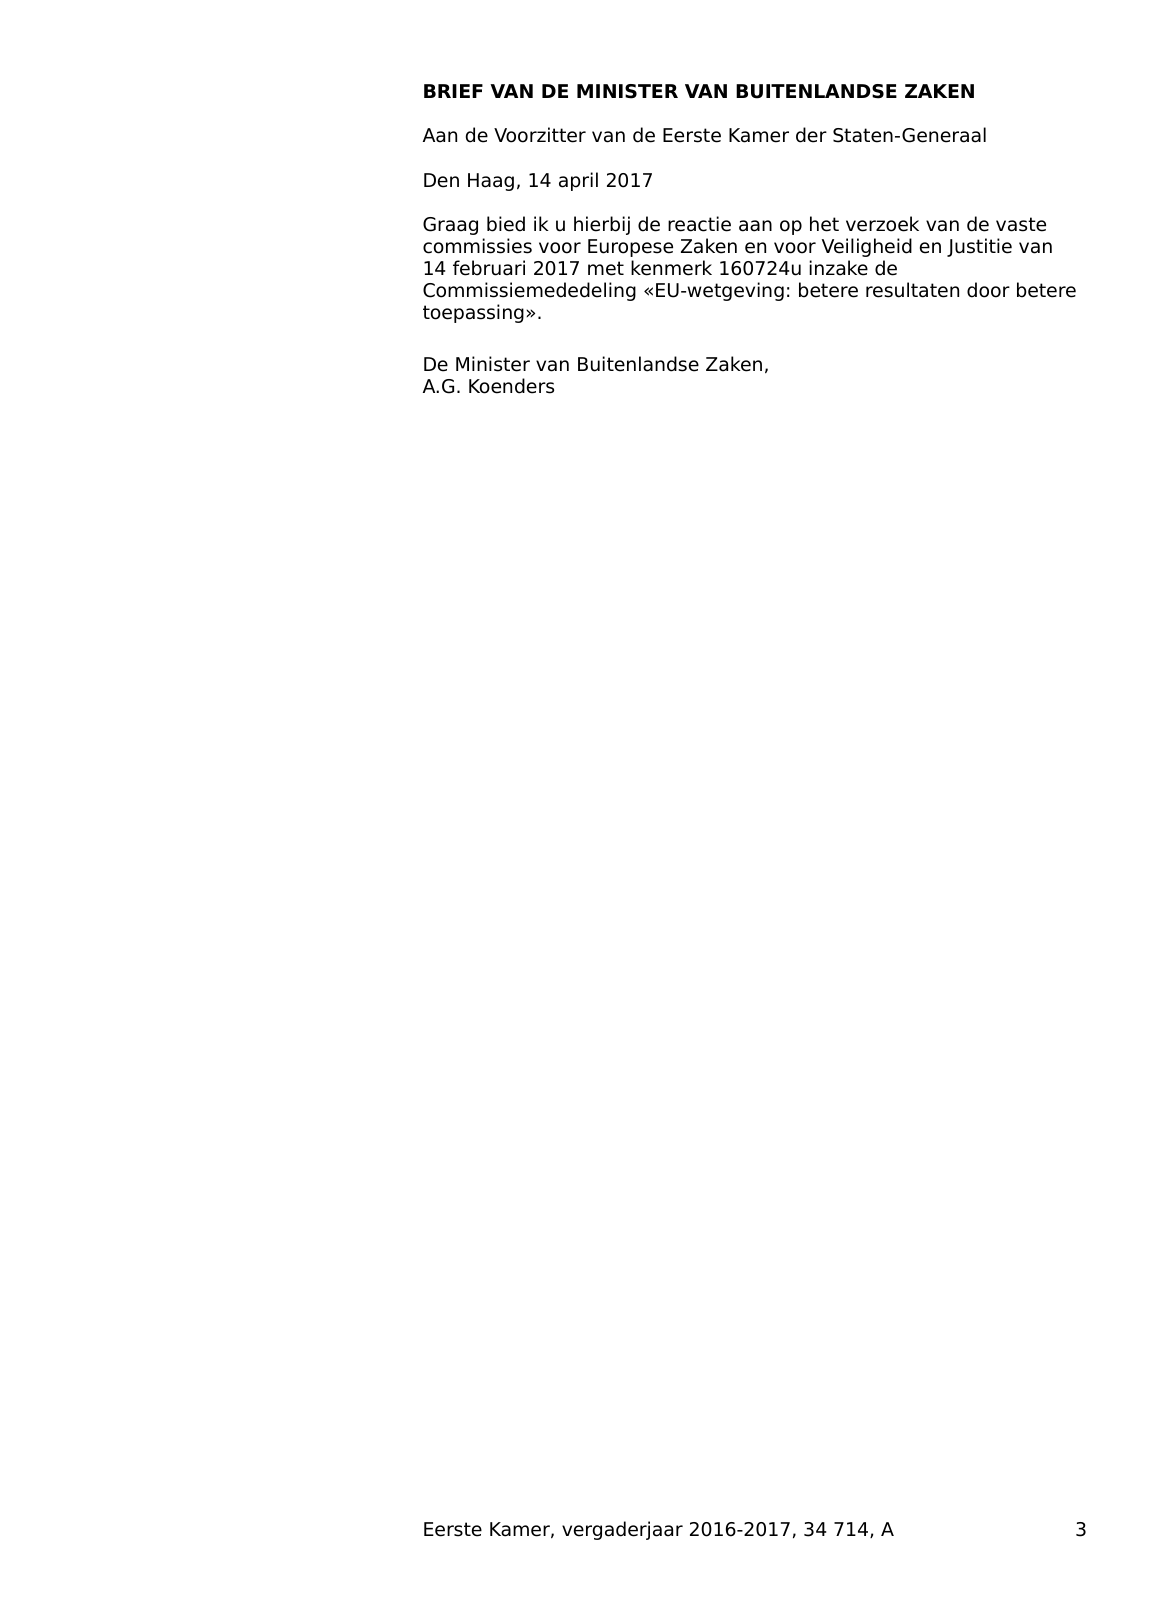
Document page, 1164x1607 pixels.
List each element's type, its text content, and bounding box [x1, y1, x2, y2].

subtitle BRIEF VAN DE MINISTER VAN BUITENLANDSE ZAKEN [422, 81, 1087, 103]
text Den Haag, 14 april 2017 [422, 169, 1087, 192]
text Graag bied ik u hierbij de reactie aan op het verzoek van de vaste commissies voor Europese Zaken en voor Veiligheid en Justitie van 14 februari 2017 met kenmerk 160724u inzake de Commissiemededeling «EU-wetgeving: betere resultaten door betere toepassing». [422, 214, 1087, 324]
text Aan de Voorzitter van de Eerste Kamer der Staten-Generaal [422, 125, 1087, 147]
text De Minister van Buitenlandse Zaken, A.G. Koenders [422, 354, 1087, 398]
